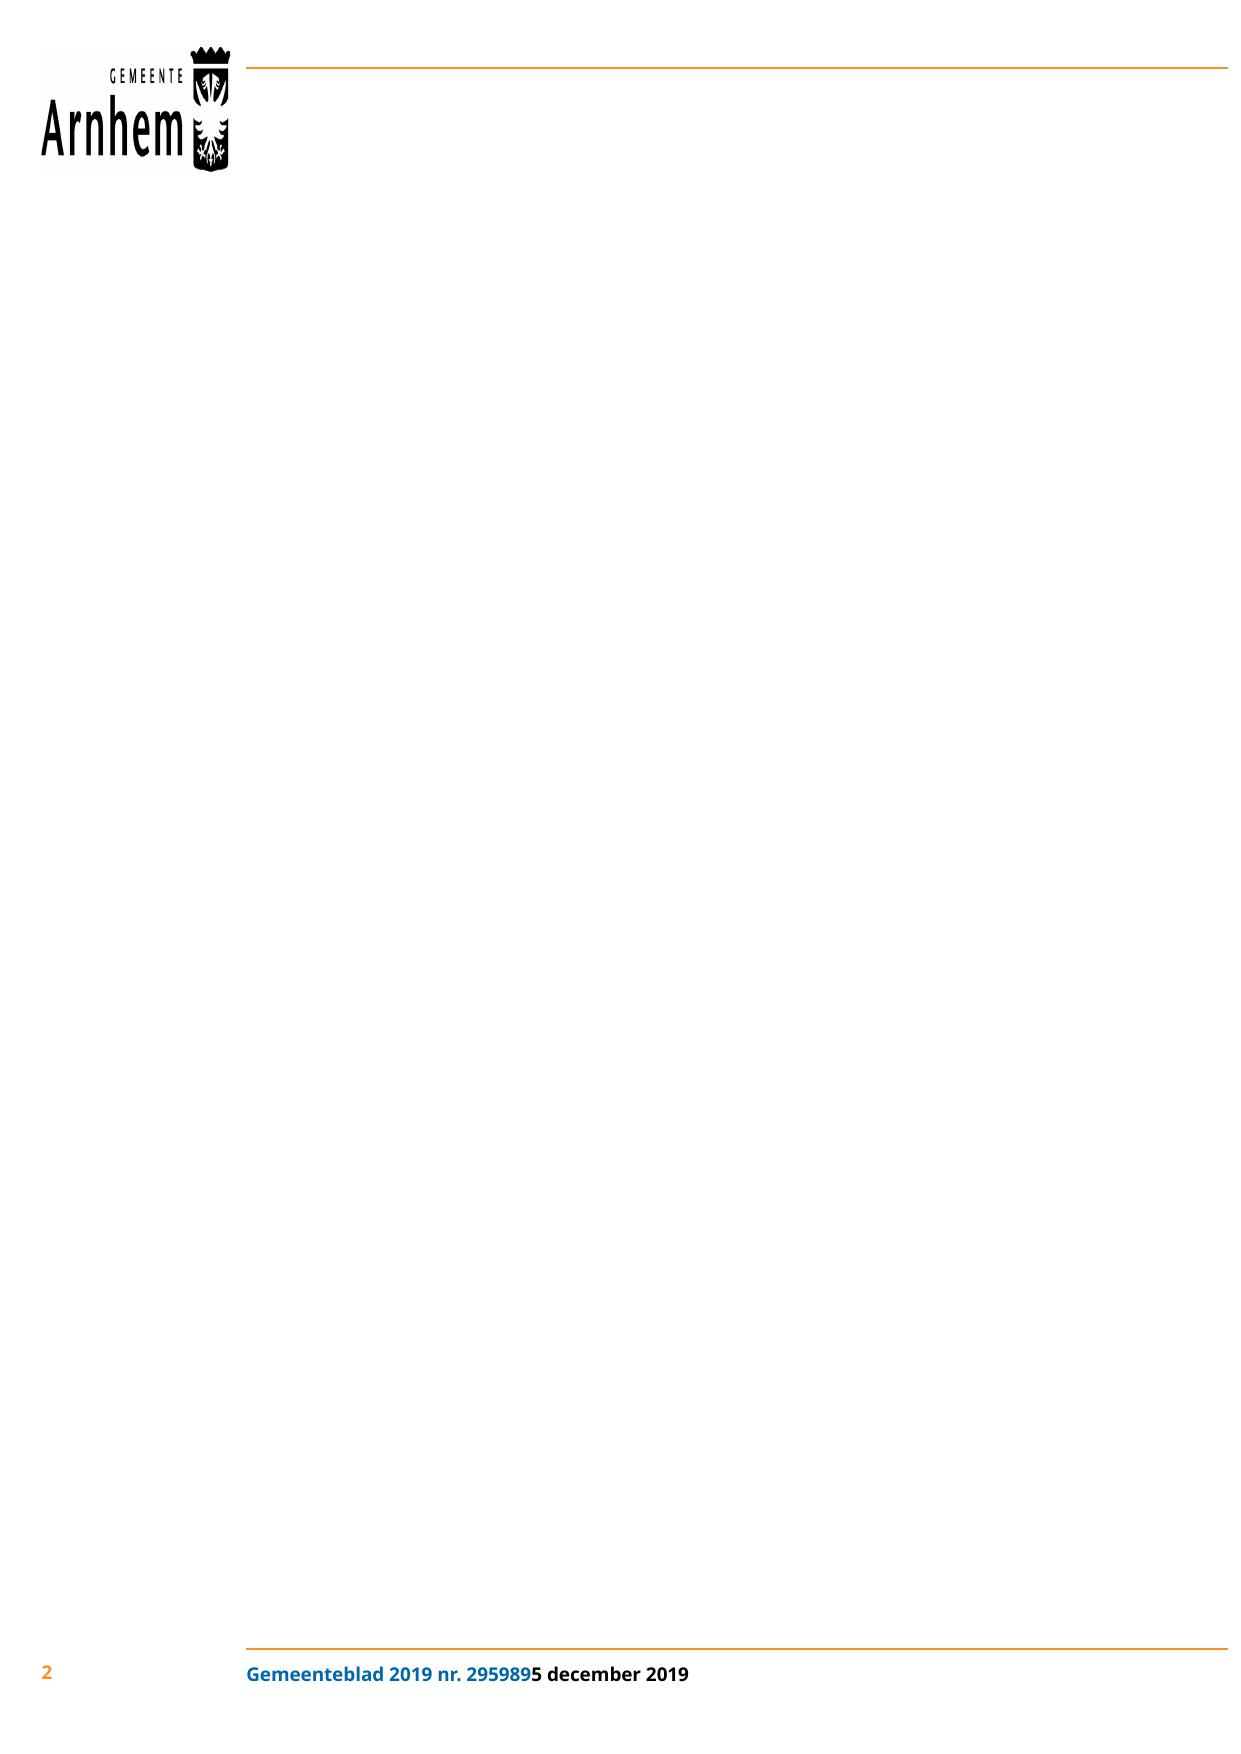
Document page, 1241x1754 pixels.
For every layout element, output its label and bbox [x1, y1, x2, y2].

picture [41, 47, 231, 172]
